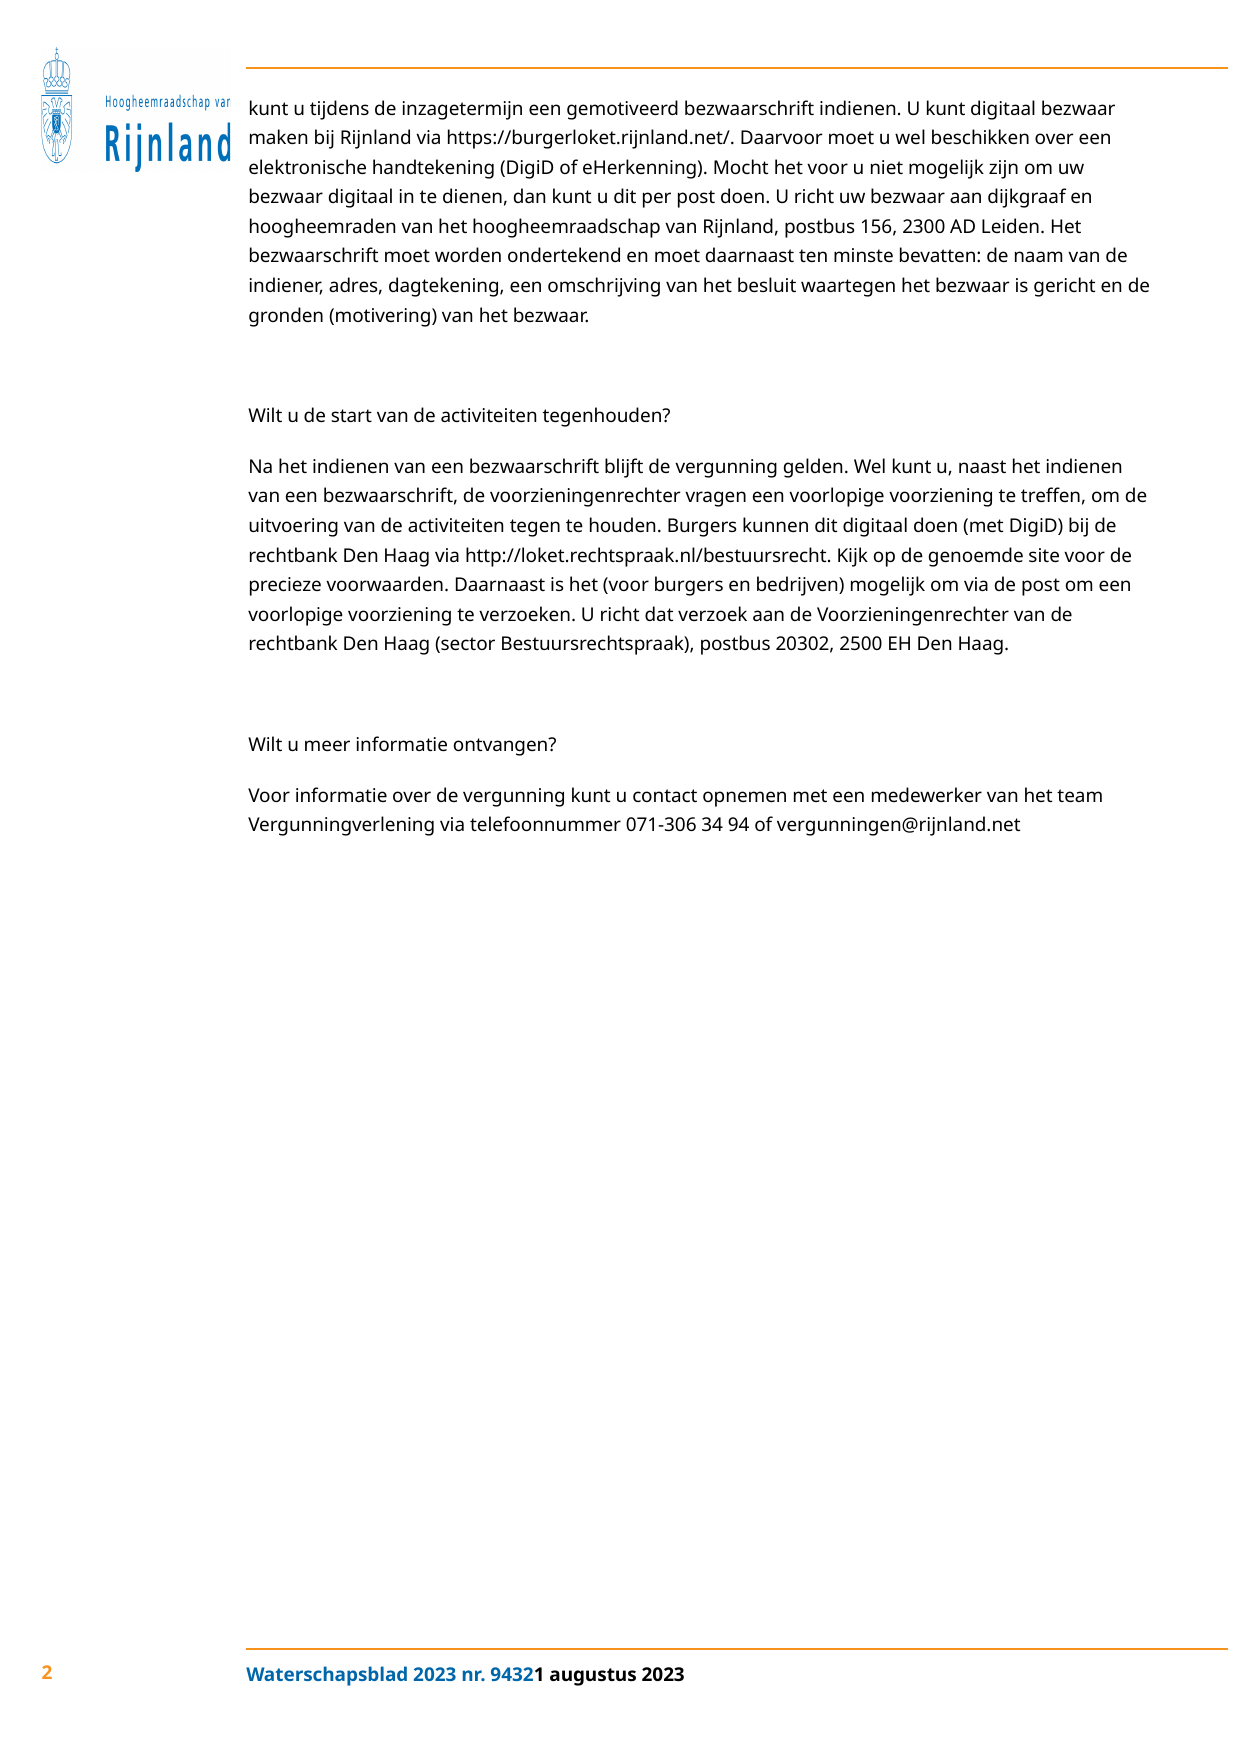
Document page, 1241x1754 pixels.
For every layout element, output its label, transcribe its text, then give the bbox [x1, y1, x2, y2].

text Voor informatie over de vergunning kunt u contact opnemen met een medewerker van het team Vergunningverlening via telefoonnummer 071-306 34 94 of vergunningen@rijnland.net [248, 782, 1152, 837]
text kunt u tijdens de inzagetermijn een gemotiveerd bezwaarschrift indienen. U kunt digitaal bezwaar maken bij Rijnland via https://burgerloket.rijnland.net/. Daarvoor moet u wel beschikken over een elektronische handtekening (DigiD of eHerkenning). Mocht het voor u niet mogelijk zijn om uw bezwaar digitaal in te dienen, dan kunt u dit per post doen. U richt uw bezwaar aan dijkgraaf en hoogheemraden van het hoogheemraadschap van Rijnland, postbus 156, 2300 AD Leiden. Het bezwaarschrift moet worden ondertekend en moet daarnaast ten minste bevatten: de naam van de indiener, adres, dagtekening, een omschrijving van het besluit waartegen het bezwaar is gericht en de gronden (motivering) van het bezwaar. [248, 95, 1152, 328]
text Na het indienen van een bezwaarschrift blijft de vergunning gelden. Wel kunt u, naast het indienen van een bezwaarschrift, de voorzieningenrechter vragen een voorlopige voorziening te treffen, om de uitvoering van de activiteiten tegen te houden. Burgers kunnen dit digitaal doen (met DigiD) bij de rechtbank Den Haag via http://loket.rechtspraak.nl/bestuursrecht. Kijk op de genoemde site voor de precieze voorwaarden. Daarnaast is het (voor burgers en bedrijven) mogelijk om via de post om een voorlopige voorziening te verzoeken. U richt dat verzoek aan de Voorzieningenrechter van de rechtbank Den Haag (sector Bestuursrechtspraak), postbus 20302, 2500 EH Den Haag. [248, 453, 1152, 656]
picture [41, 47, 231, 172]
text Wilt u meer informatie ontvangen? [248, 731, 1152, 757]
text Wilt u de start van de activiteiten tegenhouden? [248, 403, 1152, 428]
